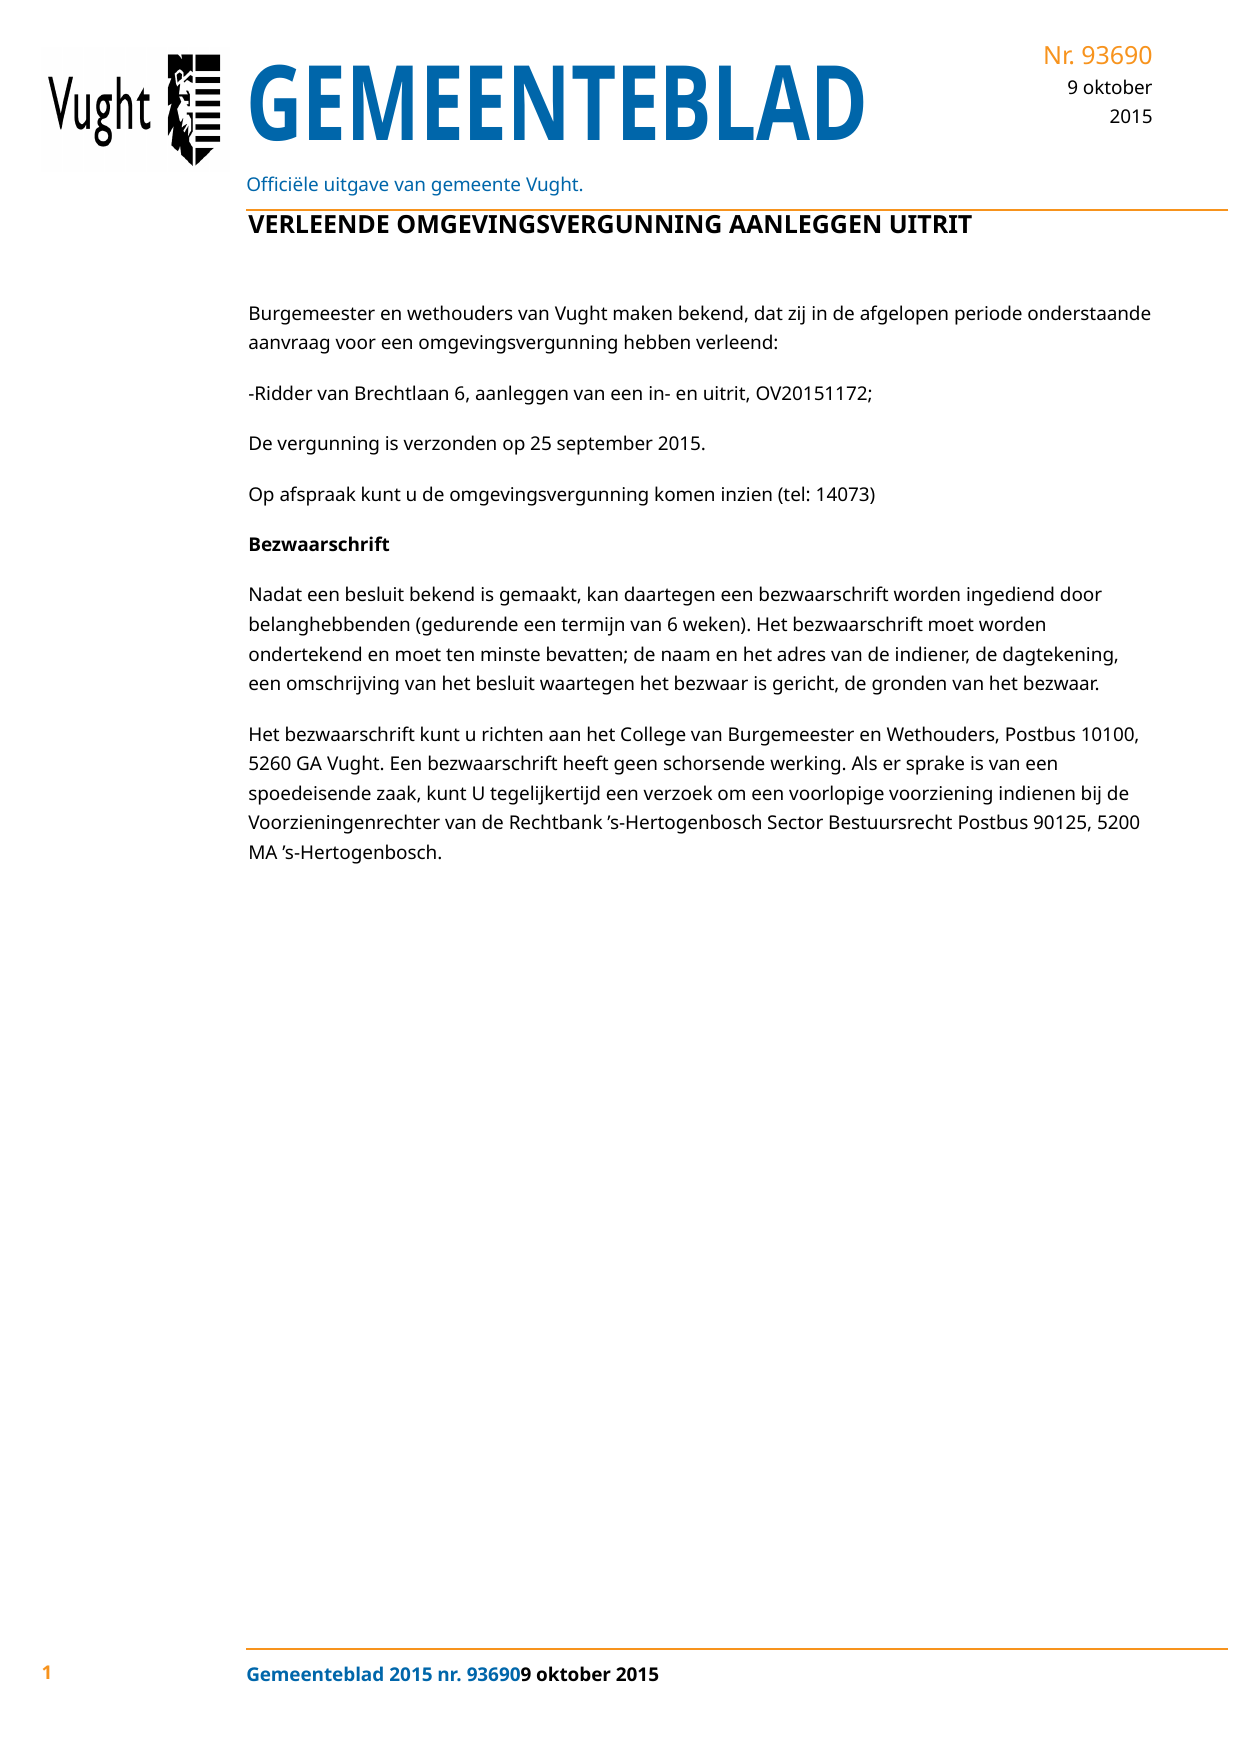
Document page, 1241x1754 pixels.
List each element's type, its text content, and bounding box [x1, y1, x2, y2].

picture [41, 47, 231, 172]
text Nadat een besluit bekend is gemaakt, kan daartegen een bezwaarschrift worden ingediend door belanghebbenden (gedurende een termijn van 6 weken). Het bezwaarschrift moet worden ondertekend en moet ten minste bevatten; de naam en het adres van de indiener, de dagtekening, een omschrijving van het besluit waartegen het bezwaar is gericht, de gronden van het bezwaar. [248, 582, 1152, 696]
text Op afspraak kunt u de omgevingsvergunning komen inzien (tel: 14073) [248, 481, 1152, 506]
text -Ridder van Brechtlaan 6, aanleggen van een in- en uitrit, OV20151172; [248, 380, 1152, 406]
text VERLEENDE OMGEVINGSVERGUNNING AANLEGGEN UITRIT [248, 211, 1152, 241]
text Burgemeester en wethouders van Vught maken bekend, dat zij in de afgelopen periode onderstaande aanvraag voor een omgevingsvergunning hebben verleend: [248, 300, 1152, 355]
text Het bezwaarschrift kunt u richten aan het College van Burgemeester en Wethouders, Postbus 10100, 5260 GA Vught. Een bezwaarschrift heeft geen schorsende werking. Als er sprake is van een spoedeisende zaak, kunt U tegelijkertijd een verzoek om een voorlopige voorziening indienen bij de Voorzieningenrechter van de Rechtbank ’s-Hertogenbosch Sector Bestuursrecht Postbus 90125, 5200 MA ’s-Hertogenbosch. [248, 721, 1152, 865]
text De vergunning is verzonden op 25 september 2015. [248, 430, 1152, 456]
text Bezwaarschrift [248, 531, 1152, 557]
